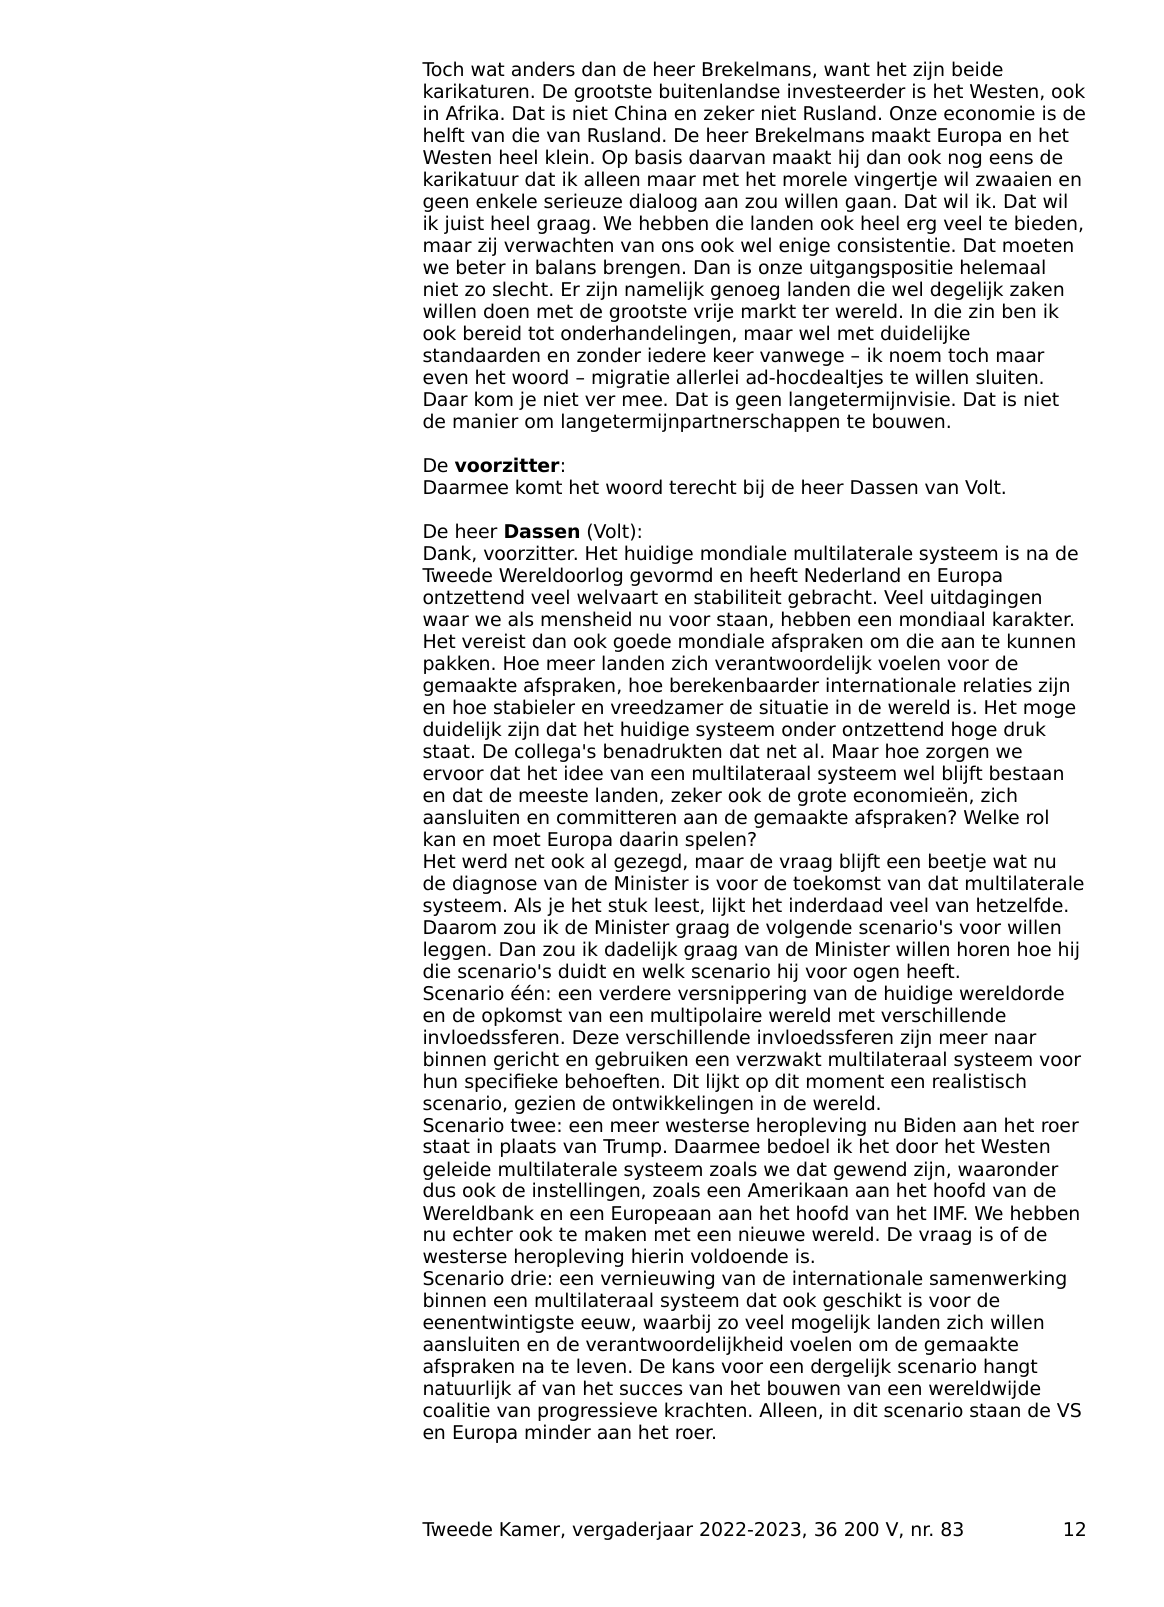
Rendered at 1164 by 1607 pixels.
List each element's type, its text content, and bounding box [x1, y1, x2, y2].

text Scenario één: een verdere versnippering van de huidige wereldorde en de opkomst van een multipolaire wereld met verschillende invloedssferen. Deze verschillende invloedssferen zijn meer naar binnen gericht en gebruiken een verzwakt multilateraal systeem voor hun specifieke behoeften. Dit lijkt op dit moment een realistisch scenario, gezien de ontwikkelingen in de wereld. [422, 983, 1087, 1114]
text Scenario twee: een meer westerse heropleving nu Biden aan het roer staat in plaats van Trump. Daarmee bedoel ik het door het Westen geleide multilaterale systeem zoals we dat gewend zijn, waaronder dus ook de instellingen, zoals een Amerikaan aan het hoofd van de Wereldbank en een Europeaan aan het hoofd van het IMF. We hebben nu echter ook te maken met een nieuwe wereld. De vraag is of de westerse heropleving hierin voldoende is. [422, 1114, 1087, 1268]
text Dank, voorzitter. Het huidige mondiale multilaterale systeem is na de Tweede Wereldoorlog gevormd en heeft Nederland en Europa ontzettend veel welvaart en stabiliteit gebracht. Veel uitdagingen waar we als mensheid nu voor staan, hebben een mondiaal karakter. Het vereist dan ook goede mondiale afspraken om die aan te kunnen pakken. Hoe meer landen zich verantwoordelijk voelen voor de gemaakte afspraken, hoe berekenbaarder internationale relaties zijn en hoe stabieler en vreedzamer de situatie in de wereld is. Het moge duidelijk zijn dat het huidige systeem onder ontzettend hoge druk staat. De collega's benadrukten dat net al. Maar hoe zorgen we ervoor dat het idee van een multilateraal systeem wel blijft bestaan en dat de meeste landen, zeker ook de grote economieën, zich aansluiten en committeren aan de gemaakte afspraken? Welke rol kan en moet Europa daarin spelen? [422, 543, 1087, 851]
text Scenario drie: een vernieuwing van de internationale samenwerking binnen een multilateraal systeem dat ook geschikt is voor de eenentwintigste eeuw, waarbij zo veel mogelijk landen zich willen aansluiten en de verantwoordelijkheid voelen om de gemaakte afspraken na te leven. De kans voor een dergelijk scenario hangt natuurlijk af van het succes van het bouwen van een wereldwijde coalitie van progressieve krachten. Alleen, in dit scenario staan de VS en Europa minder aan het roer. [422, 1268, 1087, 1444]
text De voorzitter: [422, 455, 1087, 477]
text Daarmee komt het woord terecht bij de heer Dassen van Volt. [422, 477, 1087, 499]
text De heer Dassen (Volt): [422, 521, 1087, 543]
text Het werd net ook al gezegd, maar de vraag blijft een beetje wat nu de diagnose van de Minister is voor de toekomst van dat multilaterale systeem. Als je het stuk leest, lijkt het inderdaad veel van hetzelfde. Daarom zou ik de Minister graag de volgende scenario's voor willen leggen. Dan zou ik dadelijk graag van de Minister willen horen hoe hij die scenario's duidt en welk scenario hij voor ogen heeft. [422, 851, 1087, 983]
text Toch wat anders dan de heer Brekelmans, want het zijn beide karikaturen. De grootste buitenlandse investeerder is het Westen, ook in Afrika. Dat is niet China en zeker niet Rusland. Onze economie is de helft van die van Rusland. De heer Brekelmans maakt Europa en het Westen heel klein. Op basis daarvan maakt hij dan ook nog eens de karikatuur dat ik alleen maar met het morele vingertje wil zwaaien en geen enkele serieuze dialoog aan zou willen gaan. Dat wil ik. Dat wil ik juist heel graag. We hebben die landen ook heel erg veel te bieden, maar zij verwachten van ons ook wel enige consistentie. Dat moeten we beter in balans brengen. Dan is onze uitgangspositie helemaal niet zo slecht. Er zijn namelijk genoeg landen die wel degelijk zaken willen doen met de grootste vrije markt ter wereld. In die zin ben ik ook bereid tot onderhandelingen, maar wel met duidelijke standaarden en zonder iedere keer vanwege – ik noem toch maar even het woord – migratie allerlei ad-hocdealtjes te willen sluiten. Daar kom je niet ver mee. Dat is geen langetermijnvisie. Dat is niet de manier om langetermijnpartnerschappen te bouwen. [422, 59, 1087, 433]
